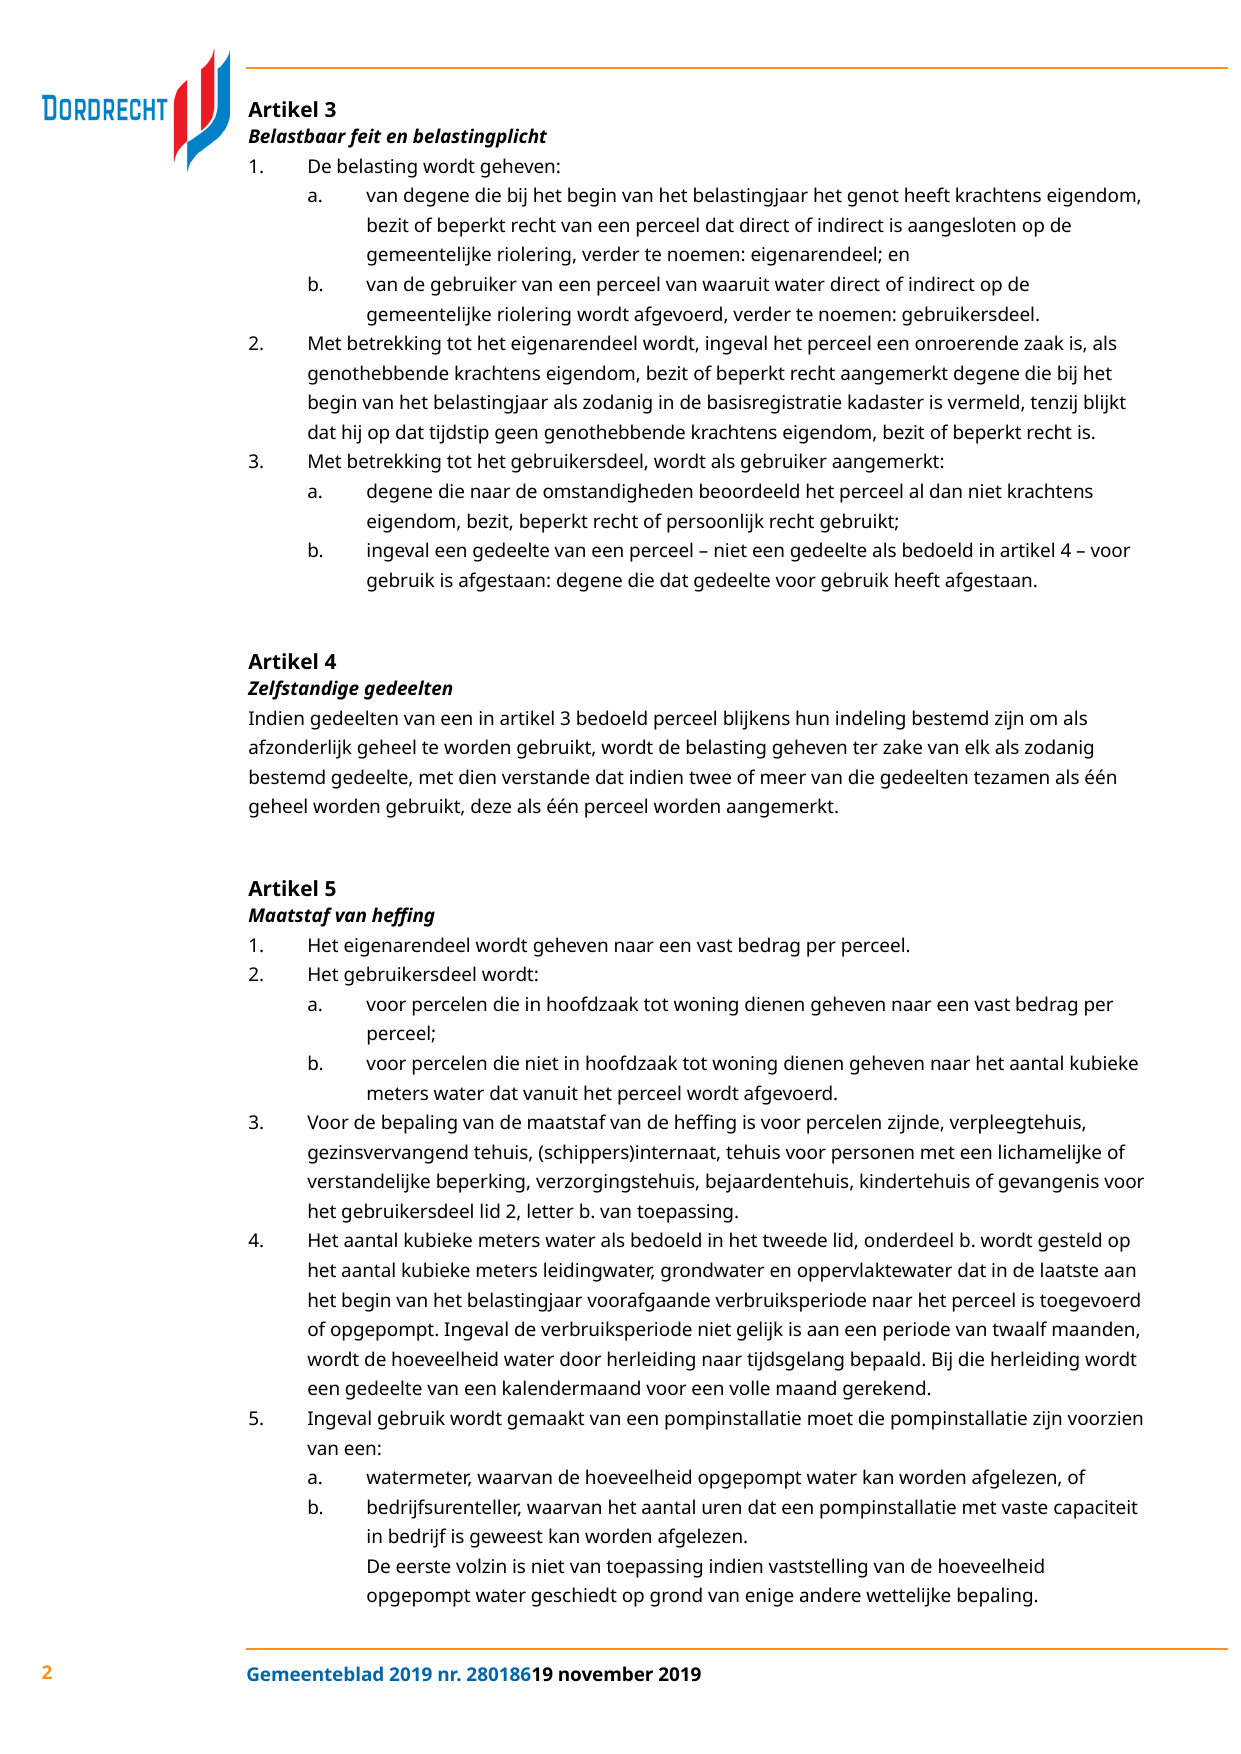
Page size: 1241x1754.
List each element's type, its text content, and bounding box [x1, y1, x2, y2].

list Het aantal kubieke meters water als bedoeld in het tweede lid, onderdeel b. wordt gesteld op het aantal kubieke meters leidingwater, grondwater en oppervlaktewater dat in de laatste aan het begin van het belastingjaar voorafgaande verbruiksperiode naar het perceel is toegevoerd of opgepompt. Ingeval de verbruiksperiode niet gelijk is aan een periode van twaalf maanden, wordt de hoeveelheid water door herleiding naar tijdsgelang bepaald. Bij die herleiding wordt een gedeelte van een kalendermaand voor een volle maand gerekend. [248, 1228, 1152, 1401]
list degene die naar de omstandigheden beoordeeld het perceel al dan niet krachtens eigendom, bezit, beperkt recht of persoonlijk recht gebruikt; [307, 478, 1152, 533]
list Het gebruikersdeel wordt: [248, 961, 1152, 987]
text Maatstaf van heffing [248, 902, 1152, 928]
picture [41, 47, 231, 172]
list De belasting wordt geheven: [248, 153, 1152, 178]
list voor percelen die niet in hoofdzaak tot woning dienen geheven naar het aantal kubieke meters water dat vanuit het perceel wordt afgevoerd. [307, 1050, 1152, 1105]
list watermeter, waarvan de hoeveelheid opgepompt water kan worden afgelezen, of [307, 1464, 1152, 1490]
list De eerste volzin is niet van toepassing indien vaststelling van de hoeveelheid opgepompt water geschiedt op grond van enige andere wettelijke bepaling. [307, 1553, 1152, 1608]
list Het eigenarendeel wordt geheven naar een vast bedrag per perceel. [248, 932, 1152, 957]
text Artikel 3 [248, 95, 1152, 123]
list Met betrekking tot het eigenarendeel wordt, ingeval het perceel een onroerende zaak is, als genothebbende krachtens eigendom, bezit of beperkt recht aangemerkt degene die bij het begin van het belastingjaar als zodanig in de basisregistratie kadaster is vermeld, tenzij blijkt dat hij op dat tijdstip geen genothebbende krachtens eigendom, bezit of beperkt recht is. [248, 330, 1152, 445]
list Ingeval gebruik wordt gemaakt van een pompinstallatie moet die pompinstallatie zijn voorzien van een: [248, 1405, 1152, 1460]
list Voor de bepaling van de maatstaf van de heffing is voor percelen zijnde, verpleegtehuis, gezinsvervangend tehuis, (schippers)internaat, tehuis voor personen met een lichamelijke of verstandelijke beperking, verzorgingstehuis, bejaardentehuis, kindertehuis of gevangenis voor het gebruikersdeel lid 2, letter b. van toepassing. [248, 1109, 1152, 1224]
list van de gebruiker van een perceel van waaruit water direct of indirect op de gemeentelijke riolering wordt afgevoerd, verder te noemen: gebruikersdeel. [307, 271, 1152, 326]
text Belastbaar feit en belastingplicht [248, 123, 1152, 149]
list Met betrekking tot het gebruikersdeel, wordt als gebruiker aangemerkt: [248, 449, 1152, 474]
text Zelfstandige gedeelten [248, 675, 1152, 701]
text Artikel 4 [248, 647, 1152, 675]
text Indien gedeelten van een in artikel 3 bedoeld perceel blijkens hun indeling bestemd zijn om als afzonderlijk geheel te worden gebruikt, wordt de belasting geheven ter zake van elk als zodanig bestemd gedeelte, met dien verstande dat indien twee of meer van die gedeelten tezamen als één geheel worden gebruikt, deze als één perceel worden aangemerkt. [248, 705, 1152, 819]
list voor percelen die in hoofdzaak tot woning dienen geheven naar een vast bedrag per perceel; [307, 991, 1152, 1046]
text Artikel 5 [248, 874, 1152, 902]
list van degene die bij het begin van het belastingjaar het genot heeft krachtens eigendom, bezit of beperkt recht van een perceel dat direct of indirect is aangesloten op de gemeentelijke riolering, verder te noemen: eigenarendeel; en [307, 182, 1152, 267]
list bedrijfsurenteller, waarvan het aantal uren dat een pompinstallatie met vaste capaciteit in bedrijf is geweest kan worden afgelezen. [307, 1494, 1152, 1549]
list ingeval een gedeelte van een perceel – niet een gedeelte als bedoeld in artikel 4 – voor gebruik is afgestaan: degene die dat gedeelte voor gebruik heeft afgestaan. [307, 537, 1152, 593]
